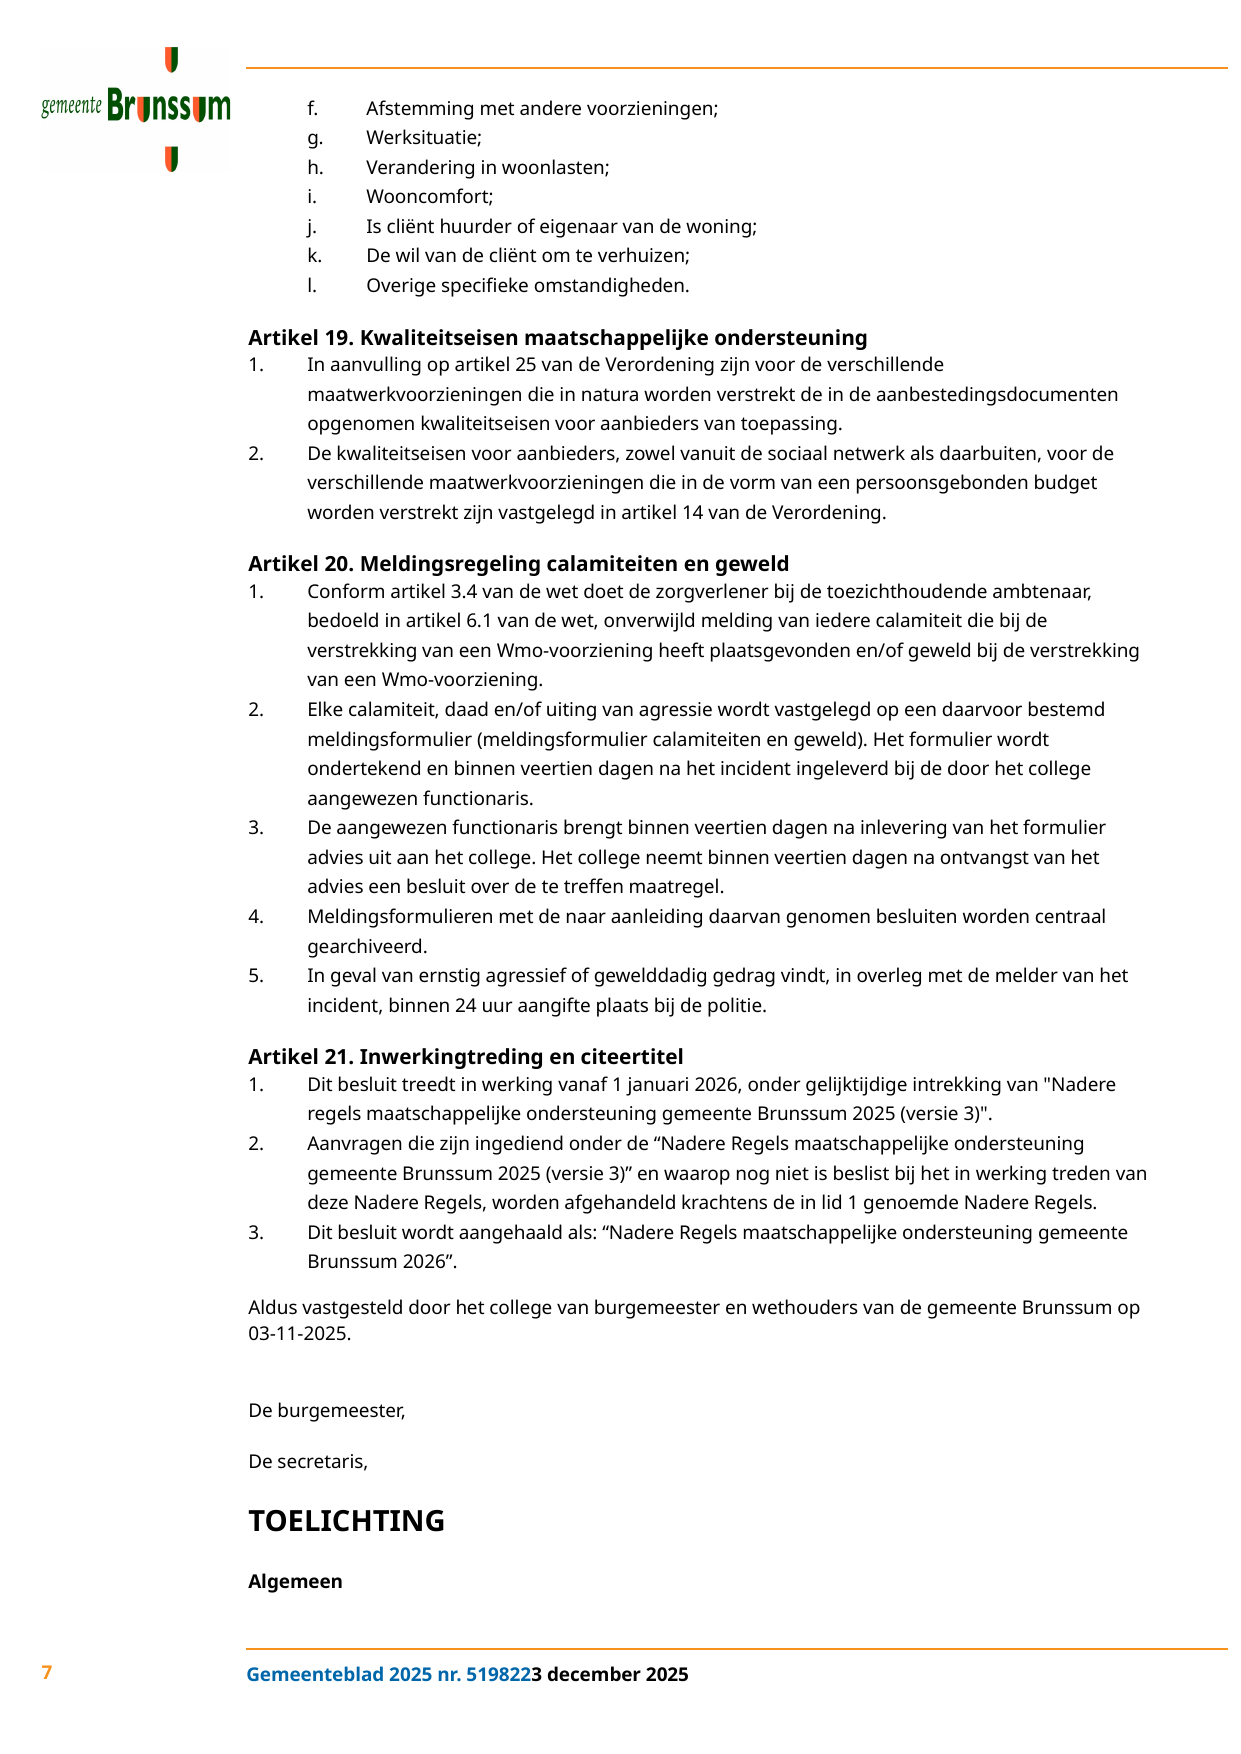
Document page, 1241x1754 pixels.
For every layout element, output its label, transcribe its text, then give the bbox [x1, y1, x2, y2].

list Elke calamiteit, daad en/of uiting van agressie wordt vastgelegd op een daarvoor bestemd meldingsformulier (meldingsformulier calamiteiten en geweld). Het formulier wordt ondertekend en binnen veertien dagen na het incident ingeleverd bij de door het college aangewezen functionaris. [248, 696, 1152, 811]
text De burgemeester, [248, 1397, 1152, 1423]
list Werksituatie; [307, 124, 1152, 150]
list Aanvragen die zijn ingediend onder de “Nadere Regels maatschappelijke ondersteuning gemeente Brunssum 2025 (versie 3)” en waarop nog niet is beslist bij het in werking treden van deze Nadere Regels, worden afgehandeld krachtens de in lid 1 genoemde Nadere Regels. [248, 1130, 1152, 1215]
text Artikel 19. Kwaliteitseisen maatschappelijke ondersteuning [248, 323, 1152, 351]
list Conform artikel 3.4 van de wet doet de zorgverlener bij de toezichthoudende ambtenaar, bedoeld in artikel 6.1 van de wet, onverwijld melding van iedere calamiteit die bij de verstrekking van een Wmo-voorziening heeft plaatsgevonden en/of geweld bij de verstrekking van een Wmo-voorziening. [248, 578, 1152, 692]
text TOELICHTING [248, 1500, 1152, 1539]
list Dit besluit treedt in werking vanaf 1 januari 2026, onder gelijktijdige intrekking van "Nadere regels maatschappelijke ondersteuning gemeente Brunssum 2025 (versie 3)". [248, 1071, 1152, 1126]
list Meldingsformulieren met de naar aanleiding daarvan genomen besluiten worden centraal gearchiveerd. [248, 903, 1152, 959]
text Aldus vastgesteld door het college van burgemeester en wethouders van de gemeente Brunssum op 03-11-2025. [248, 1294, 1152, 1346]
list De kwaliteitseisen voor aanbieders, zowel vanuit de sociaal netwerk als daarbuiten, voor de verschillende maatwerkvoorzieningen die in de vorm van een persoonsgebonden budget worden verstrekt zijn vastgelegd in artikel 14 van de Verordening. [248, 440, 1152, 525]
list Dit besluit wordt aangehaald als: “Nadere Regels maatschappelijke ondersteuning gemeente Brunssum 2026”. [248, 1219, 1152, 1274]
list Wooncomfort; [307, 183, 1152, 209]
text De secretaris, [248, 1448, 1152, 1474]
list Verandering in woonlasten; [307, 154, 1152, 180]
list De wil van de cliënt om te verhuizen; [307, 243, 1152, 268]
list In aanvulling op artikel 25 van de Verordening zijn voor de verschillende maatwerkvoorzieningen die in natura worden verstrekt de in de aanbestedingsdocumenten opgenomen kwaliteitseisen voor aanbieders van toepassing. [248, 351, 1152, 436]
list De aangewezen functionaris brengt binnen veertien dagen na inlevering van het formulier advies uit aan het college. Het college neemt binnen veertien dagen na ontvangst van het advies een besluit over de te treffen maatregel. [248, 814, 1152, 899]
text Artikel 20. Meldingsregeling calamiteiten en geweld [248, 549, 1152, 578]
list Afstemming met andere voorzieningen; [307, 95, 1152, 121]
text Artikel 21. Inwerkingtreding en citeertitel [248, 1042, 1152, 1071]
picture [41, 47, 231, 172]
list In geval van ernstig agressief of gewelddadig gedrag vindt, in overleg met de melder van het incident, binnen 24 uur aangifte plaats bij de politie. [248, 962, 1152, 1018]
list Overige specifieke omstandigheden. [307, 272, 1152, 298]
list Is cliënt huurder of eigenaar van de woning; [307, 213, 1152, 239]
text Algemeen [248, 1569, 1152, 1594]
